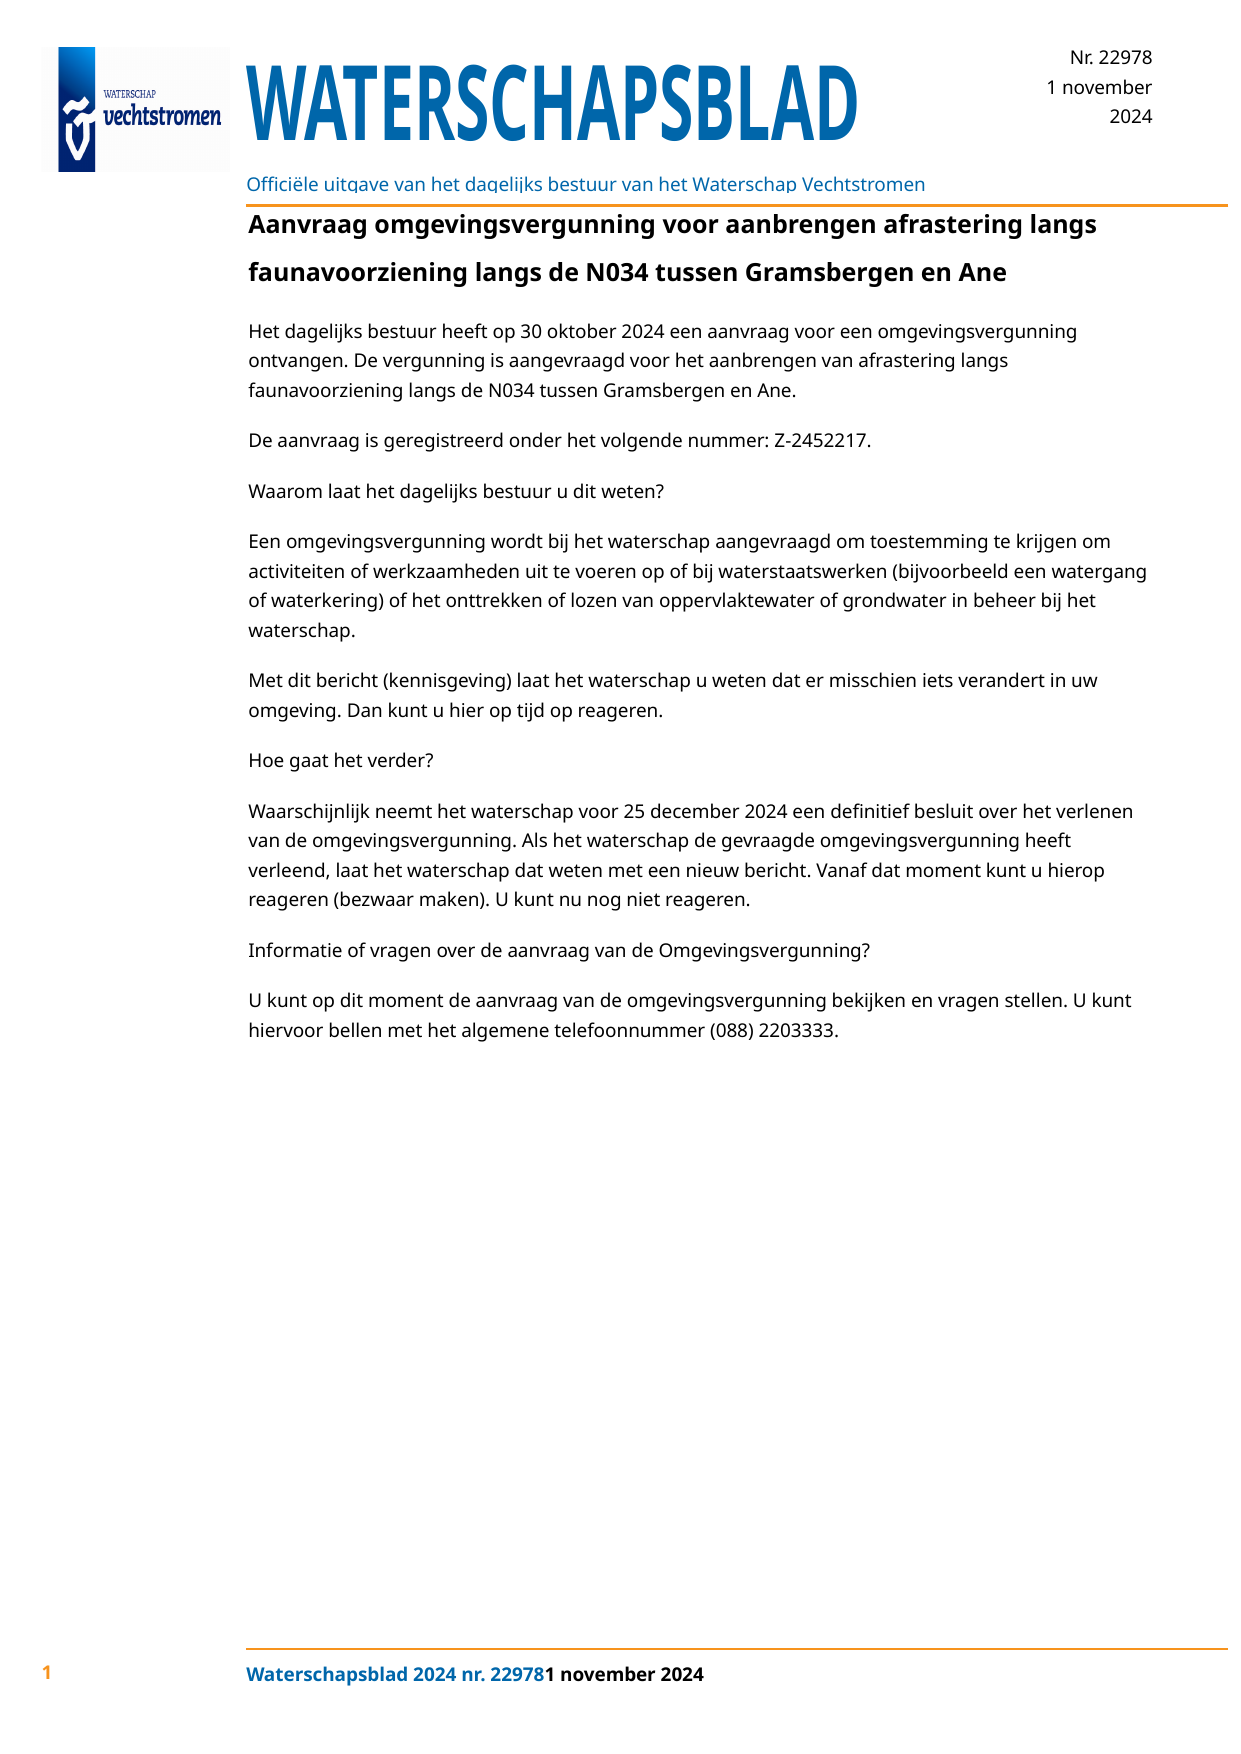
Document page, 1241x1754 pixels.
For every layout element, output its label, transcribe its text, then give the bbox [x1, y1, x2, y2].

picture [41, 47, 231, 172]
text Met dit bericht (kennisgeving) laat het waterschap u weten dat er misschien iets verandert in uw omgeving. Dan kunt u hier op tijd op reageren. [248, 667, 1152, 723]
text Waarschijnlijk neemt het waterschap voor 25 december 2024 een definitief besluit over het verlenen van de omgevingsvergunning. Als het waterschap de gevraagde omgevingsvergunning heeft verleend, laat het waterschap dat weten met een nieuw bericht. Vanaf dat moment kunt u hierop reageren (bezwaar maken). U kunt nu nog niet reageren. [248, 798, 1152, 912]
text Informatie of vragen over de aanvraag van de Omgevingsvergunning? [248, 937, 1152, 963]
text Hoe gaat het verder? [248, 747, 1152, 773]
text Een omgevingsvergunning wordt bij het waterschap aangevraagd om toestemming te krijgen om activiteiten of werkzaamheden uit te voeren op of bij waterstaatswerken (bijvoorbeeld een watergang of waterkering) of het onttrekken of lozen van oppervlaktewater of grondwater in beheer bij het waterschap. [248, 528, 1152, 643]
text Waarom laat het dagelijks bestuur u dit weten? [248, 478, 1152, 504]
text Aanvraag omgevingsvergunning voor aanbrengen afrastering langs faunavoorziening langs de N034 tussen Gramsbergen en Ane [248, 207, 1152, 288]
text Het dagelijks bestuur heeft op 30 oktober 2024 een aanvraag voor een omgevingsvergunning ontvangen. De vergunning is aangevraagd voor het aanbrengen van afrastering langs faunavoorziening langs de N034 tussen Gramsbergen en Ane. [248, 318, 1152, 403]
text De aanvraag is geregistreerd onder het volgende nummer: Z-2452217. [248, 427, 1152, 453]
text U kunt op dit moment de aanvraag van de omgevingsvergunning bekijken en vragen stellen. U kunt hiervoor bellen met het algemene telefoonnummer (088) 2203333. [248, 987, 1152, 1043]
